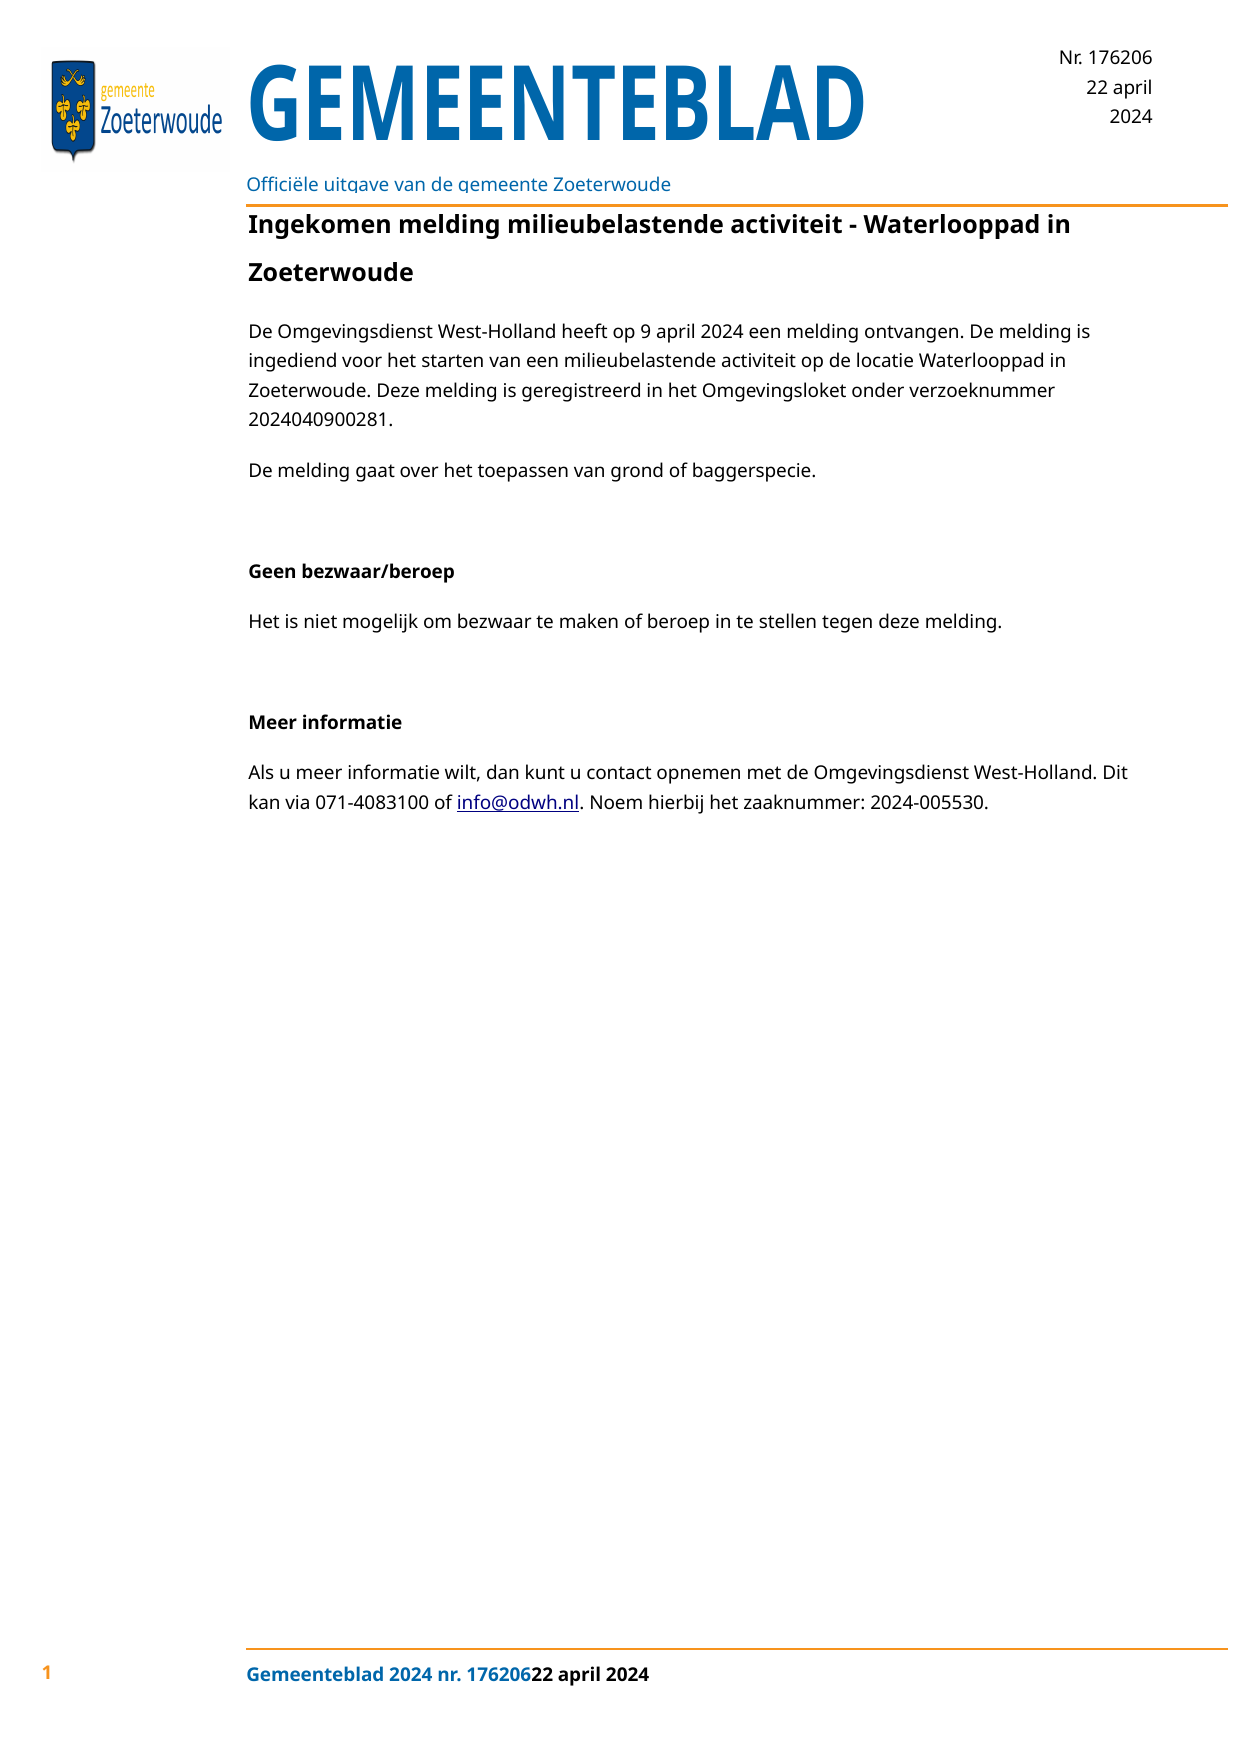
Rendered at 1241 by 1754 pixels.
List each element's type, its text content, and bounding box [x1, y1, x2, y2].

text De Omgevingsdienst West-Holland heeft op 9 april 2024 een melding ontvangen. De melding is ingediend voor het starten van een milieubelastende activiteit op de locatie Waterlooppad in Zoeterwoude. Deze melding is geregistreerd in het Omgevingsloket onder verzoeknummer 2024040900281. [248, 318, 1152, 432]
text Als u meer informatie wilt, dan kunt u contact opnemen met de Omgevingsdienst West-Holland. Dit kan via 071-4083100 of info@odwh.nl. Noem hierbij het zaaknummer: 2024-005530. [248, 759, 1152, 815]
picture [41, 47, 231, 172]
text Ingekomen melding milieubelastende activiteit - Waterlooppad in Zoeterwoude [248, 207, 1152, 288]
text De melding gaat over het toepassen van grond of baggerspecie. [248, 457, 1152, 483]
text Meer informatie [248, 709, 1152, 735]
text Het is niet mogelijk om bezwaar te maken of beroep in te stellen tegen deze melding. [248, 608, 1152, 634]
text Geen bezwaar/beroep [248, 558, 1152, 584]
